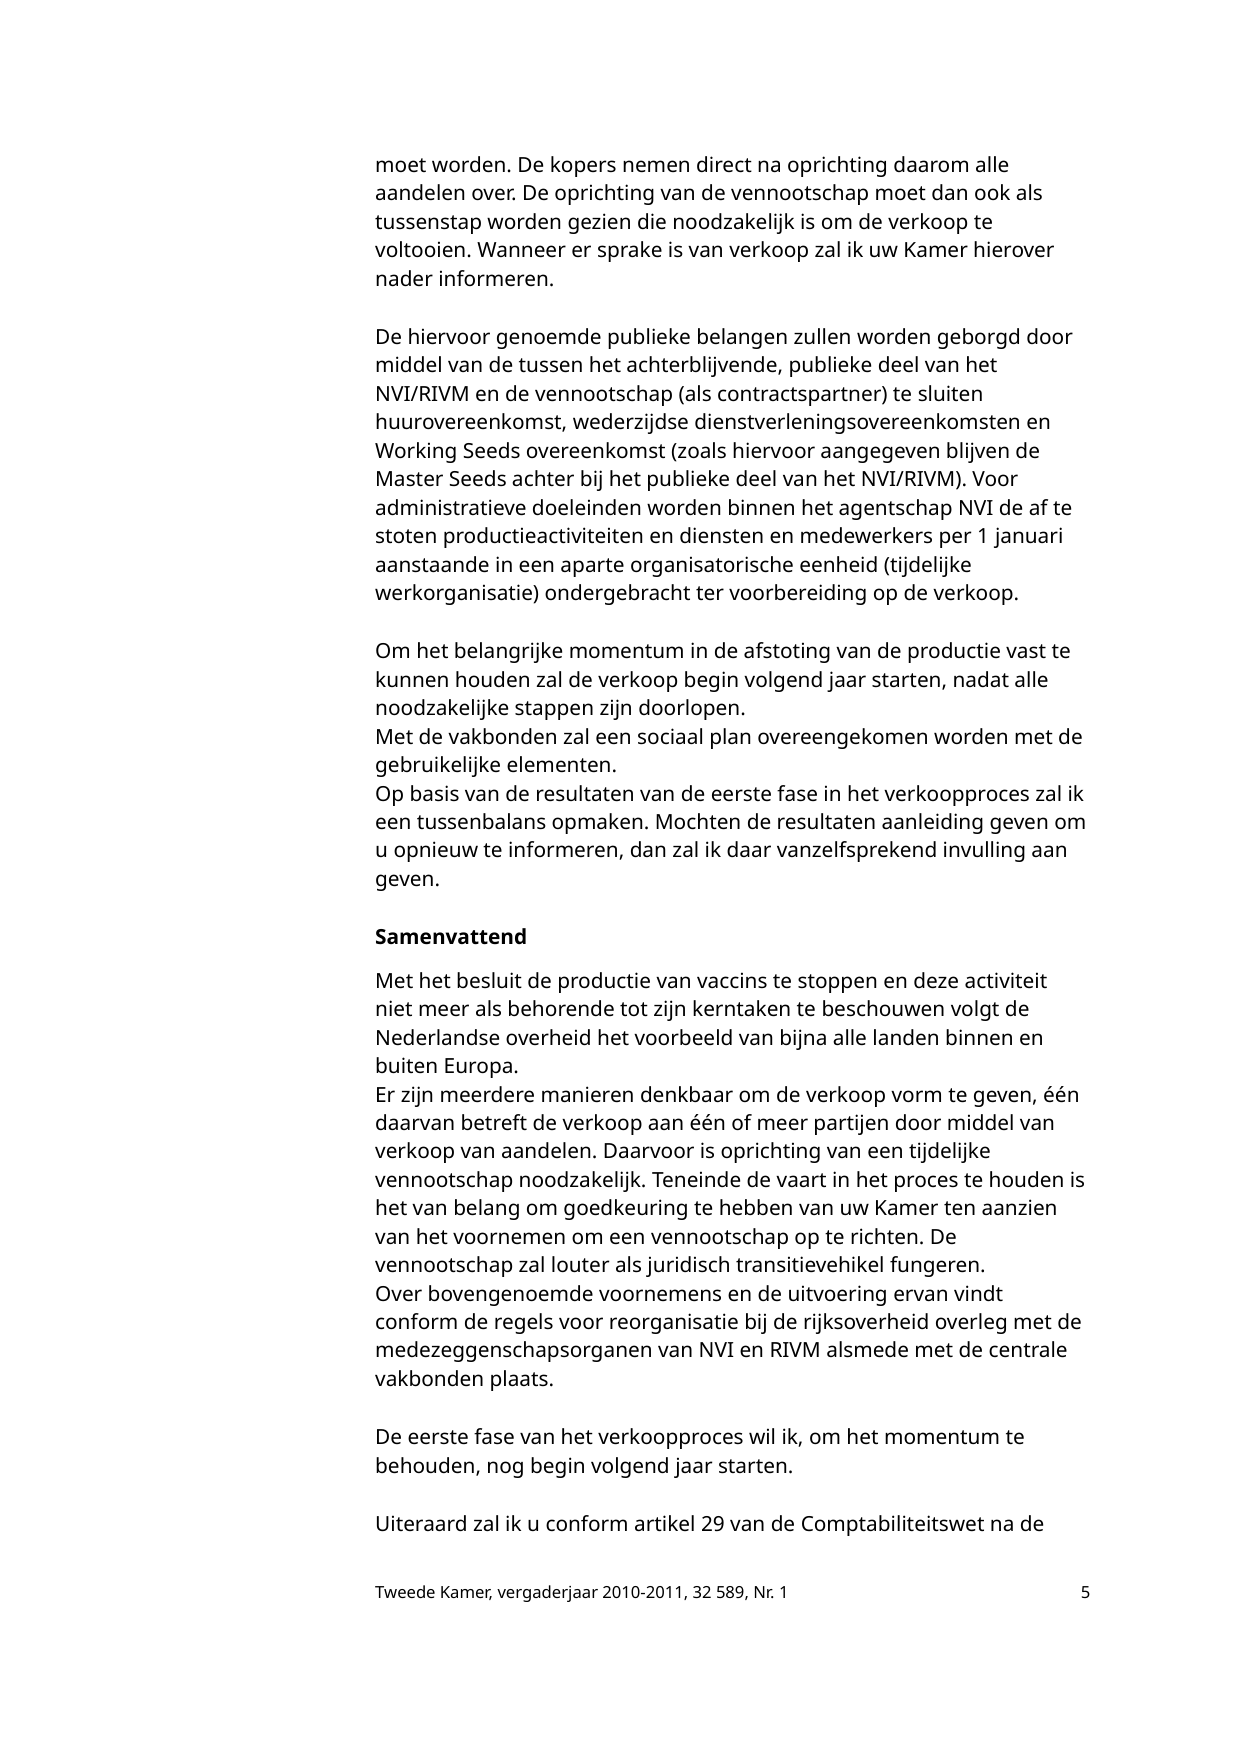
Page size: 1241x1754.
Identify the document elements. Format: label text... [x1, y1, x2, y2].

text De hiervoor genoemde publieke belangen zullen worden geborgd door middel van de tussen het achterblijvende, publieke deel van het NVI/RIVM en de vennootschap (als contractspartner) te sluiten huurovereenkomst, wederzijdse dienstverleningsovereenkomsten en Working Seeds overeenkomst (zoals hiervoor aangegeven blijven de Master Seeds achter bij het publieke deel van het NVI/RIVM). Voor administratieve doeleinden worden binnen het agentschap NVI de af te stoten productieactiviteiten en diensten en medewerkers per 1 januari aanstaande in een aparte organisatorische eenheid (tijdelijke werkorganisatie) ondergebracht ter voorbereiding op de verkoop. [375, 322, 1090, 607]
text Samenvattend [375, 922, 1090, 951]
text Op basis van de resultaten van de eerste fase in het verkoopproces zal ik een tussenbalans opmaken. Mochten de resultaten aanleiding geven om u opnieuw te informeren, dan zal ik daar vanzelfsprekend invulling aan geven. [375, 779, 1090, 892]
text De eerste fase van het verkoopproces wil ik, om het momentum te behouden, nog begin volgend jaar starten. [375, 1422, 1090, 1479]
text Met het besluit de productie van vaccins te stoppen en deze activiteit niet meer als behorende tot zijn kerntaken te beschouwen volgt de Nederlandse overheid het voorbeeld van bijna alle landen binnen en buiten Europa. [375, 966, 1090, 1080]
text Over bovengenoemde voornemens en de uitvoering ervan vindt conform de regels voor reorganisatie bij de rijksoverheid overleg met de medezeggenschapsorganen van NVI en RIVM alsmede met de centrale vakbonden plaats. [375, 1279, 1090, 1392]
text Met de vakbonden zal een sociaal plan overeengekomen worden met de gebruikelijke elementen. [375, 722, 1090, 779]
text moet worden. De kopers nemen direct na oprichting daarom alle aandelen over. De oprichting van de vennootschap moet dan ook als tussenstap worden gezien die noodzakelijk is om de verkoop te voltooien. Wanneer er sprake is van verkoop zal ik uw Kamer hierover nader informeren. [375, 150, 1090, 292]
text Om het belangrijke momentum in de afstoting van de productie vast te kunnen houden zal de verkoop begin volgend jaar starten, nadat alle noodzakelijke stappen zijn doorlopen. [375, 637, 1090, 722]
text Uiteraard zal ik u conform artikel 29 van de Comptabiliteitswet na de [375, 1509, 1090, 1538]
text Er zijn meerdere manieren denkbaar om de verkoop vorm te geven, één daarvan betreft de verkoop aan één of meer partijen door middel van verkoop van aandelen. Daarvoor is oprichting van een tijdelijke vennootschap noodzakelijk. Teneinde de vaart in het proces te houden is het van belang om goedkeuring te hebben van uw Kamer ten aanzien van het voornemen om een vennootschap op te richten. De vennootschap zal louter als juridisch transitievehikel fungeren. [375, 1080, 1090, 1279]
